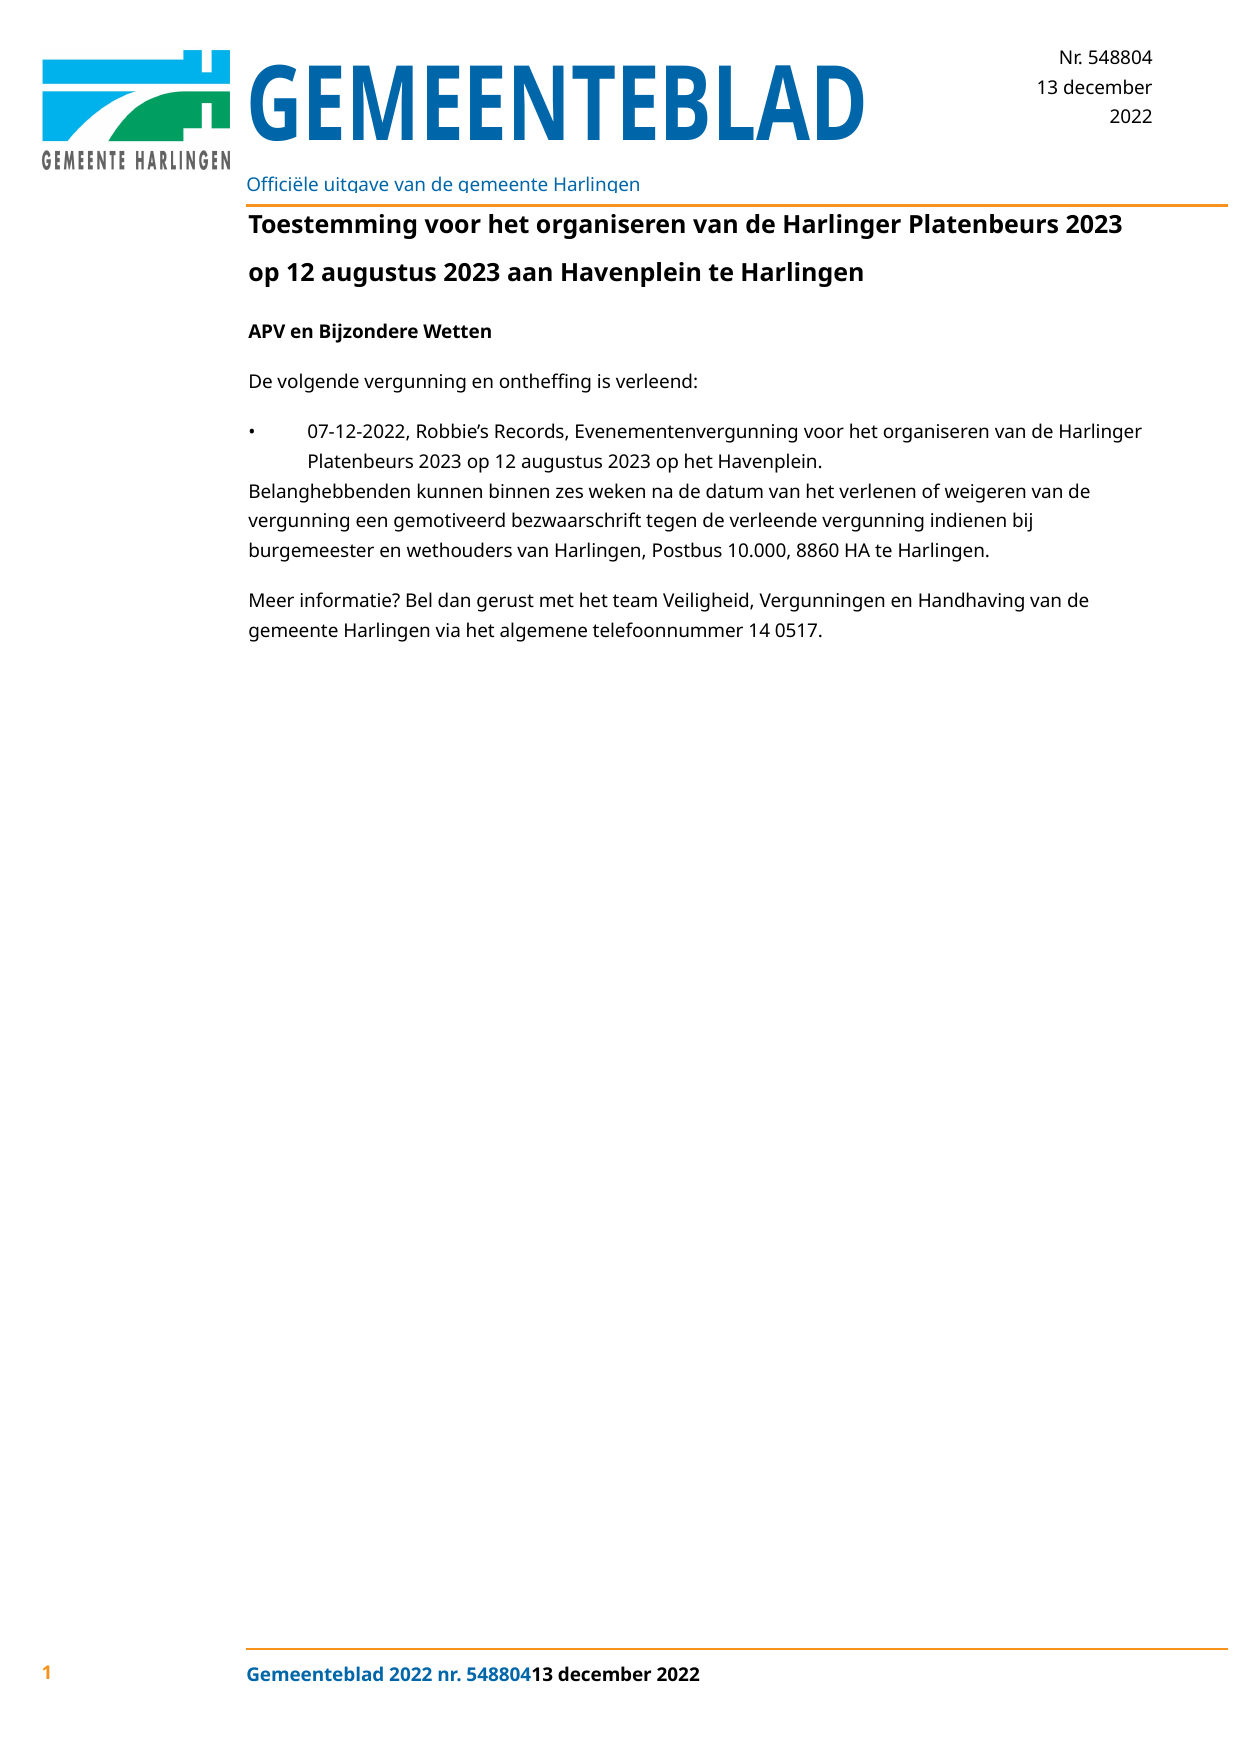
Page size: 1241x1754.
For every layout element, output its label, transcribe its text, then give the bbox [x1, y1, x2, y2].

picture [41, 47, 231, 172]
text Toestemming voor het organiseren van de Harlinger Platenbeurs 2023 op 12 augustus 2023 aan Havenplein te Harlingen [248, 207, 1152, 288]
text Meer informatie? Bel dan gerust met het team Veiligheid, Vergunningen en Handhaving van de gemeente Harlingen via het algemene telefoonnummer 14 0517. [248, 587, 1152, 643]
text Belanghebbenden kunnen binnen zes weken na de datum van het verlenen of weigeren van de vergunning een gemotiveerd bezwaarschrift tegen de verleende vergunning indienen bij burgemeester en wethouders van Harlingen, Postbus 10.000, 8860 HA te Harlingen. [248, 478, 1152, 563]
list 07-12-2022, Robbie’s Records, Evenementenvergunning voor het organiseren van de Harlinger Platenbeurs 2023 op 12 augustus 2023 op het Havenplein. [248, 419, 1152, 474]
text APV en Bijzondere Wetten [248, 318, 1152, 344]
text De volgende vergunning en ontheffing is verleend: [248, 368, 1152, 394]
